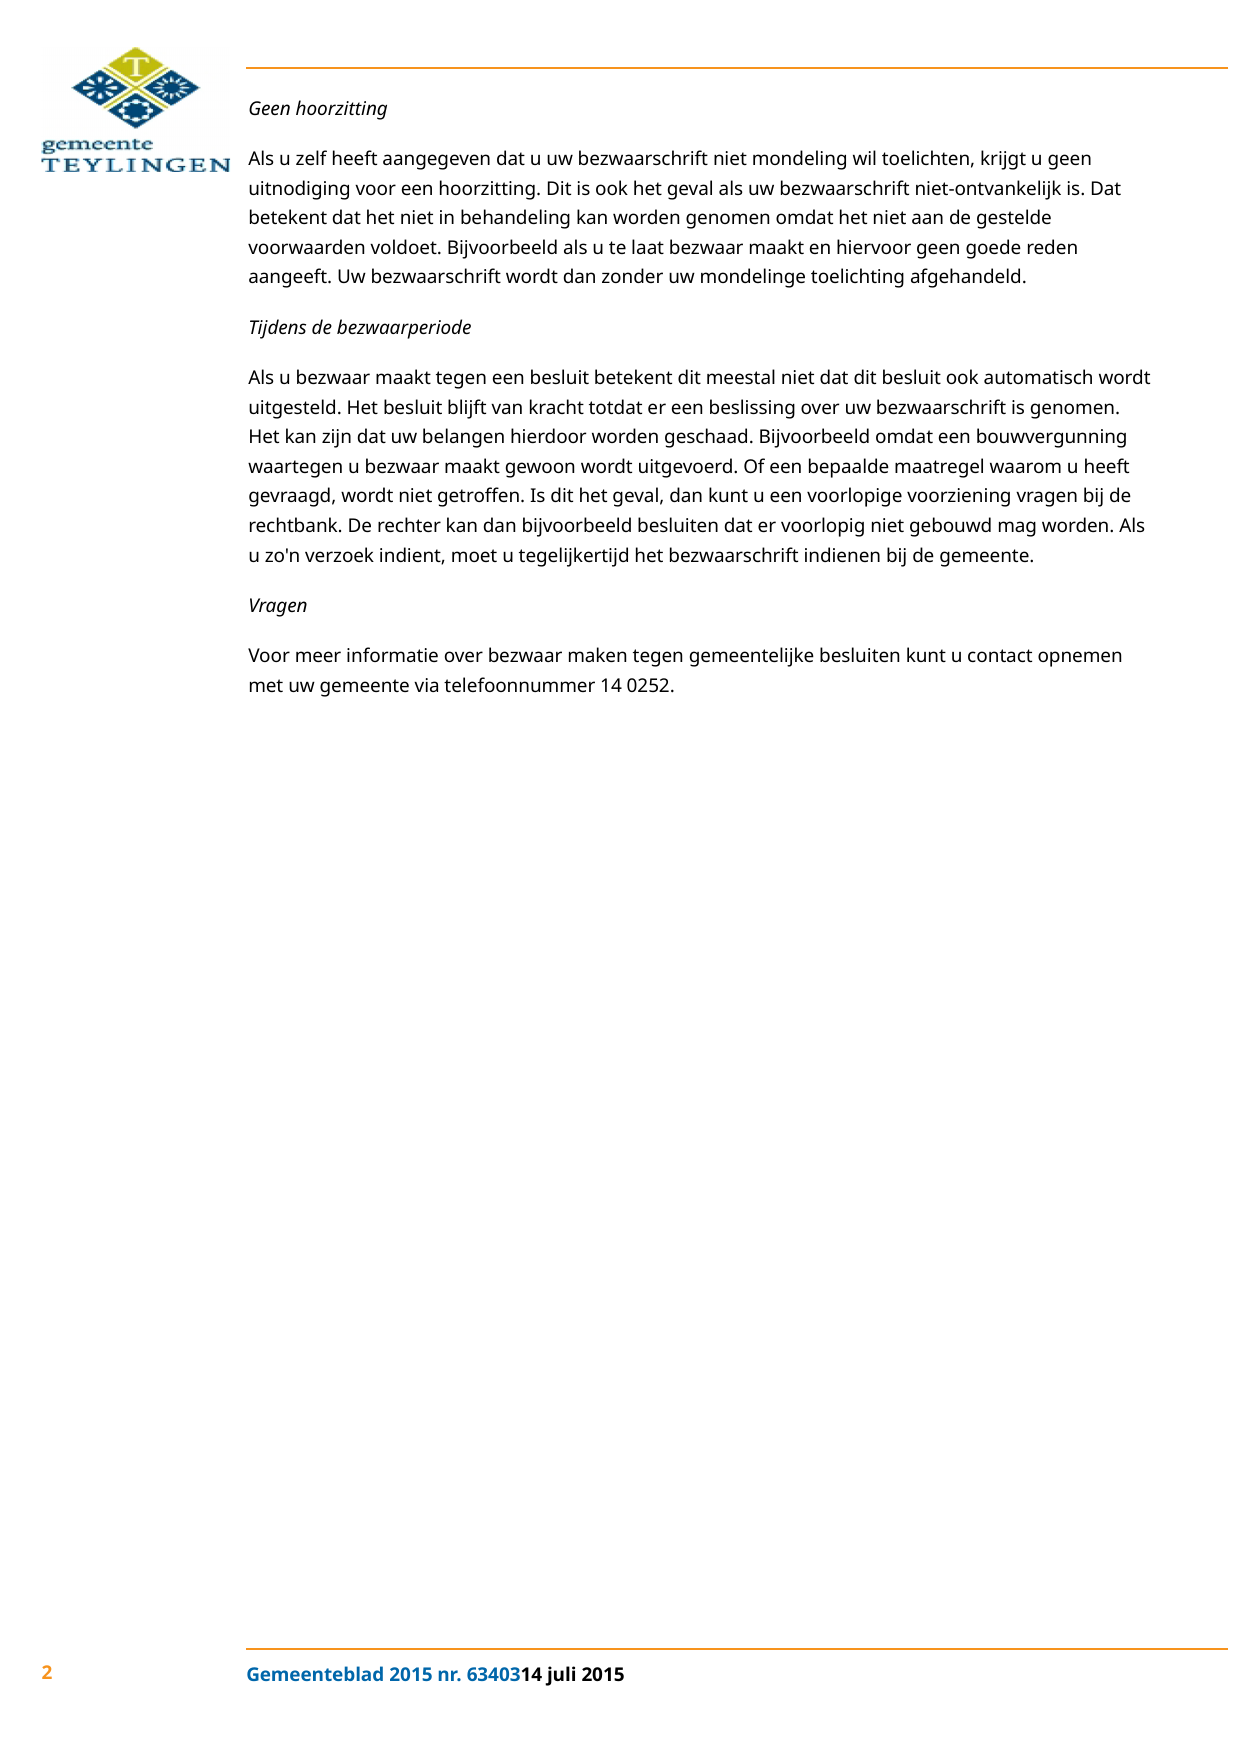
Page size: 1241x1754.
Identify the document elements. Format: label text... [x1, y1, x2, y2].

text Tijdens de bezwaarperiode [248, 314, 1152, 340]
picture [41, 47, 231, 172]
text Geen hoorzitting [248, 95, 1152, 121]
text Voor meer informatie over bezwaar maken tegen gemeentelijke besluiten kunt u contact opnemen met uw gemeente via telefoonnummer 14 0252. [248, 643, 1152, 698]
text Als u zelf heeft aangegeven dat u uw bezwaarschrift niet mondeling wil toelichten, krijgt u geen uitnodiging voor een hoorzitting. Dit is ook het geval als uw bezwaarschrift niet-ontvankelijk is. Dat betekent dat het niet in behandeling kan worden genomen omdat het niet aan de gestelde voorwaarden voldoet. Bijvoorbeeld als u te laat bezwaar maakt en hiervoor geen goede reden aangeeft. Uw bezwaarschrift wordt dan zonder uw mondelinge toelichting afgehandeld. [248, 145, 1152, 289]
text Vragen [248, 592, 1152, 618]
text Als u bezwaar maakt tegen een besluit betekent dit meestal niet dat dit besluit ook automatisch wordt uitgesteld. Het besluit blijft van kracht totdat er een beslissing over uw bezwaarschrift is genomen. Het kan zijn dat uw belangen hierdoor worden geschaad. Bijvoorbeeld omdat een bouwvergunning waartegen u bezwaar maakt gewoon wordt uitgevoerd. Of een bepaalde maatregel waarom u heeft gevraagd, wordt niet getroffen. Is dit het geval, dan kunt u een voorlopige voorziening vragen bij de rechtbank. De rechter kan dan bijvoorbeeld besluiten dat er voorlopig niet gebouwd mag worden. Als u zo'n verzoek indient, moet u tegelijkertijd het bezwaarschrift indienen bij de gemeente. [248, 364, 1152, 568]
